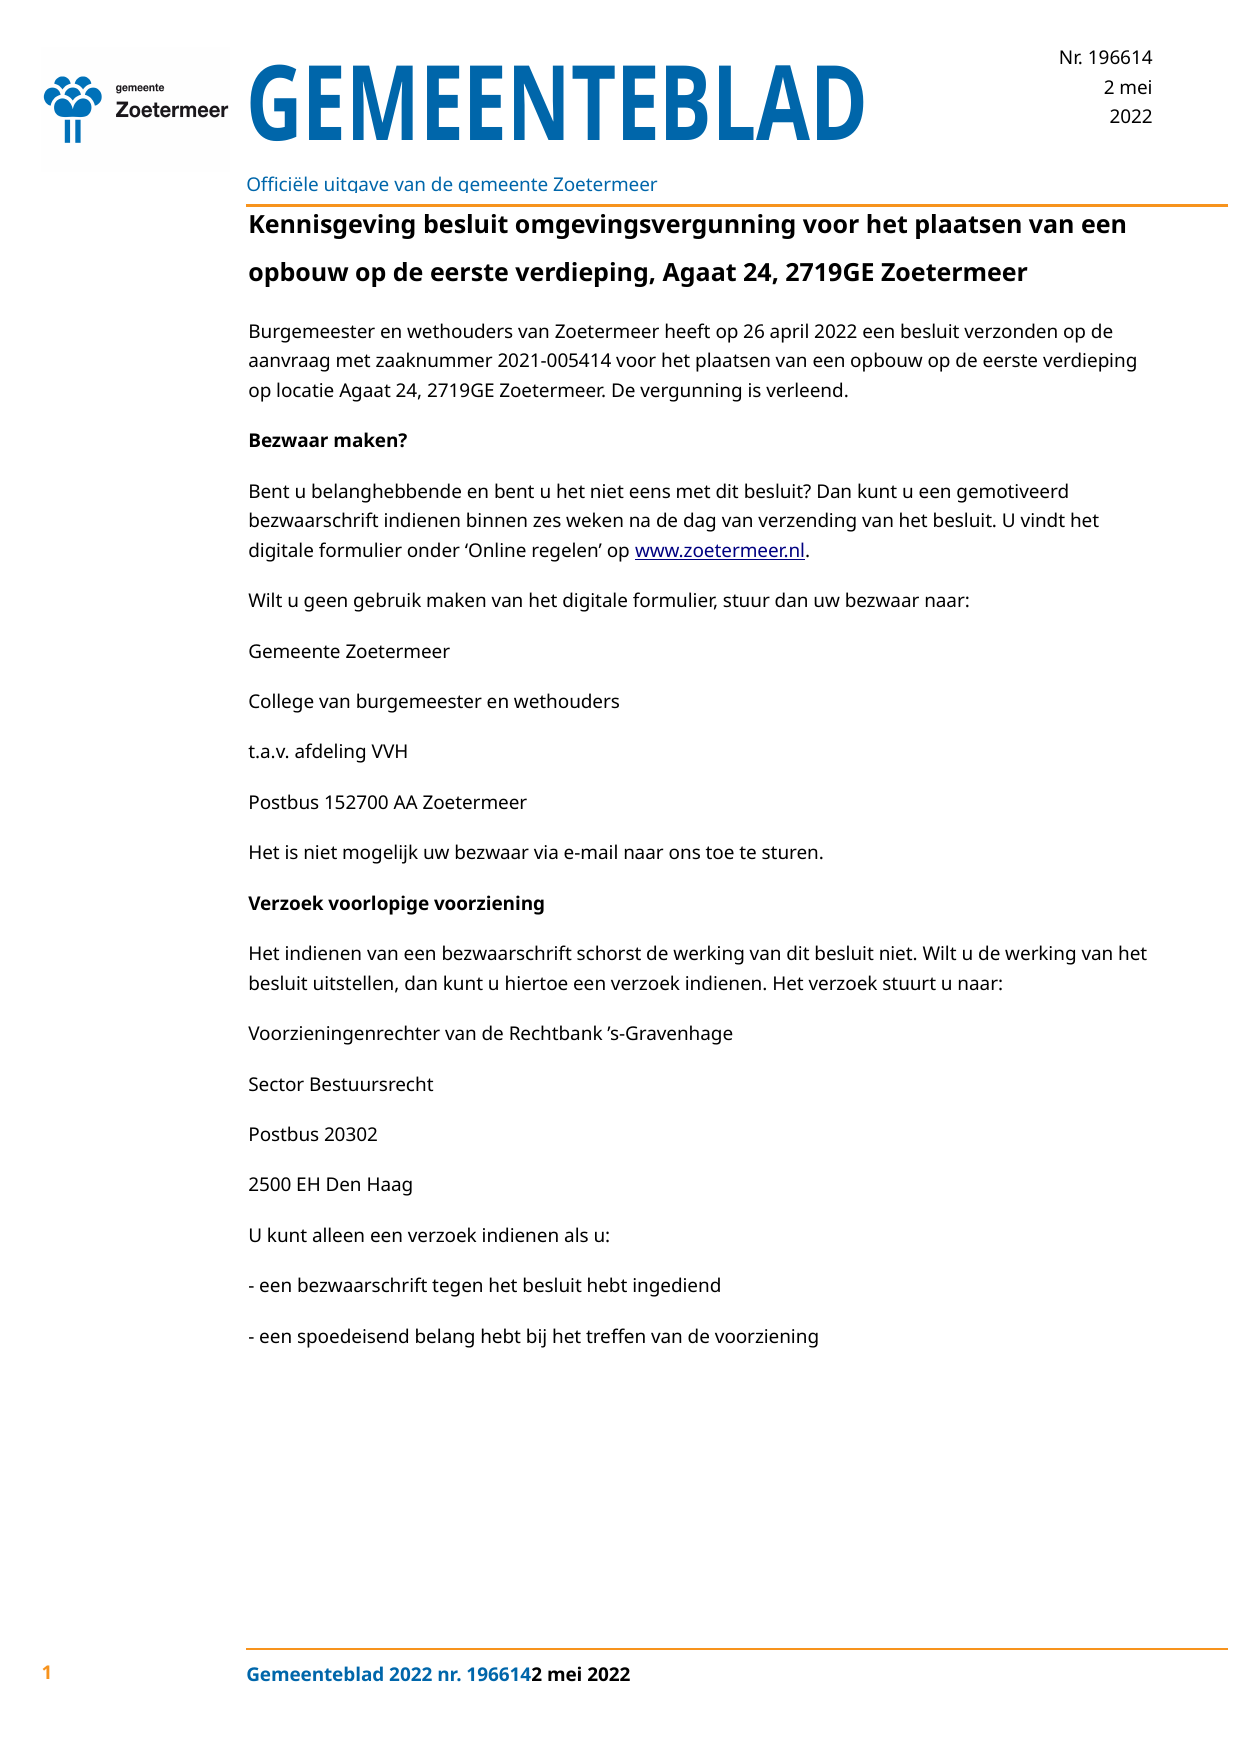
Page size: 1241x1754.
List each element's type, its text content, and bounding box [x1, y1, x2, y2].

text Postbus 20302 [248, 1121, 1152, 1147]
text College van burgemeester en wethouders [248, 688, 1152, 714]
text Sector Bestuursrecht [248, 1071, 1152, 1097]
text Verzoek voorlopige voorziening [248, 890, 1152, 916]
text 2500 EH Den Haag [248, 1172, 1152, 1197]
text t.a.v. afdeling VVH [248, 739, 1152, 764]
text U kunt alleen een verzoek indienen als u: [248, 1222, 1152, 1248]
text Wilt u geen gebruik maken van het digitale formulier, stuur dan uw bezwaar naar: [248, 587, 1152, 613]
text Kennisgeving besluit omgevingsvergunning voor het plaatsen van een opbouw op de eerste verdieping, Agaat 24, 2719GE Zoetermeer [248, 207, 1152, 288]
text Gemeente Zoetermeer [248, 638, 1152, 664]
text Bezwaar maken? [248, 427, 1152, 453]
text Postbus 152700 AA Zoetermeer [248, 789, 1152, 815]
text Voorzieningenrechter van de Rechtbank ’s-Gravenhage [248, 1020, 1152, 1046]
text Het indienen van een bezwaarschrift schorst de werking van dit besluit niet. Wilt u de werking van het besluit uitstellen, dan kunt u hiertoe een verzoek indienen. Het verzoek stuurt u naar: [248, 940, 1152, 996]
picture [41, 47, 231, 172]
text Bent u belanghebbende en bent u het niet eens met dit besluit? Dan kunt u een gemotiveerd bezwaarschrift indienen binnen zes weken na de dag van verzending van het besluit. U vindt het digitale formulier onder ‘Online regelen’ op www.zoetermeer.nl. [248, 478, 1152, 563]
text Het is niet mogelijk uw bezwaar via e-mail naar ons toe te sturen. [248, 839, 1152, 865]
text - een bezwaarschrift tegen het besluit hebt ingediend [248, 1272, 1152, 1298]
text - een spoedeisend belang hebt bij het treffen van de voorziening [248, 1323, 1152, 1349]
text Burgemeester en wethouders van Zoetermeer heeft op 26 april 2022 een besluit verzonden op de aanvraag met zaaknummer 2021-005414 voor het plaatsen van een opbouw op de eerste verdieping op locatie Agaat 24, 2719GE Zoetermeer. De vergunning is verleend. [248, 318, 1152, 403]
